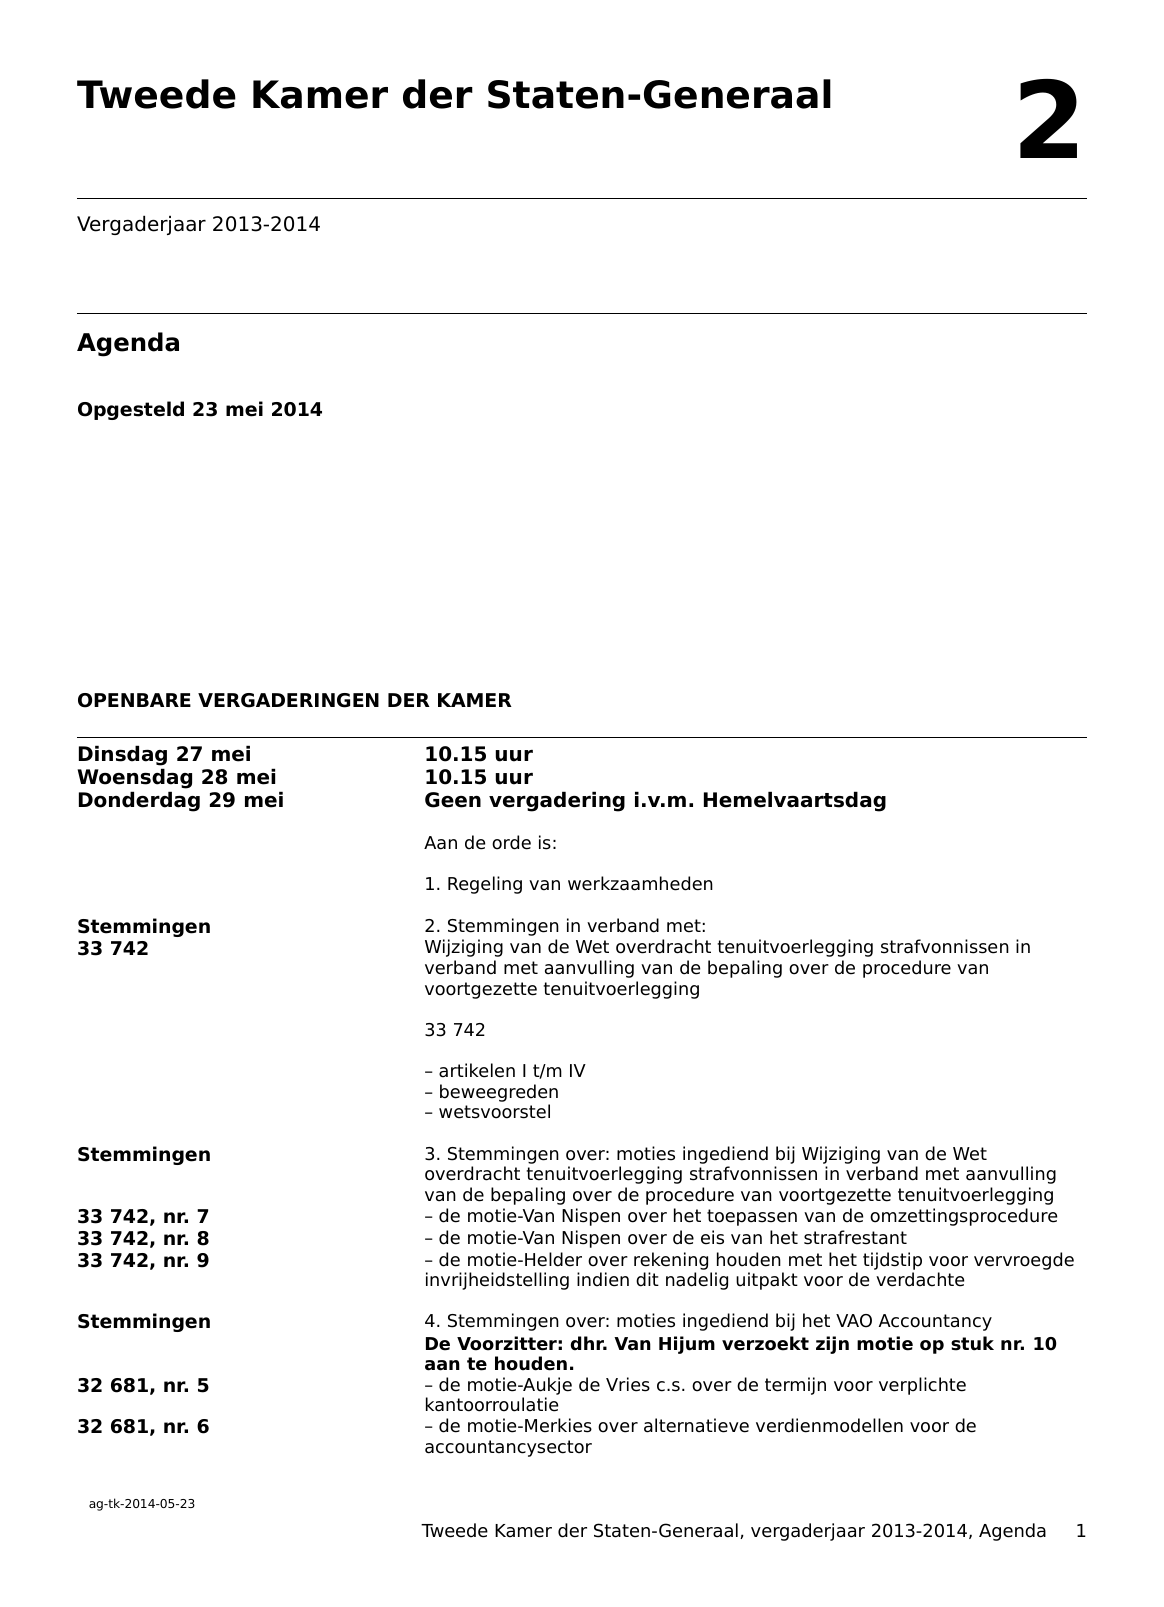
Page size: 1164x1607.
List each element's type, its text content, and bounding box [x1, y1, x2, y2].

table_cell Stemmingen [77, 916, 401, 937]
table_cell Agenda [77, 314, 422, 357]
table_cell [401, 1375, 418, 1416]
table_cell 2. Stemmingen in verband met: [418, 916, 1087, 937]
table_cell De Voorzitter: dhr. Van Hijum verzoekt zijn motie op stuk nr. 10 aan te houden. [418, 1334, 1087, 1375]
table_cell [401, 766, 418, 789]
subtitle OPENBARE VERGADERINGEN DER KAMER [77, 690, 1087, 712]
table_cell [77, 1123, 401, 1144]
table_cell [401, 854, 418, 874]
table_header Tweede Kamer der Staten-Generaal [77, 59, 886, 198]
table_cell [401, 1144, 418, 1206]
table_cell [77, 1041, 401, 1061]
table_cell [77, 833, 401, 854]
table_cell [401, 789, 418, 812]
text Opgesteld 23 mei 2014 [77, 399, 1087, 421]
table_cell [401, 833, 418, 854]
table_cell [401, 1291, 418, 1311]
table_cell [77, 1291, 401, 1311]
table_cell Donderdag 29 mei [77, 789, 401, 812]
table_cell 4. Stemmingen over: moties ingediend bij het VAO Accountancy [418, 1311, 1087, 1333]
table_cell 33 742 [418, 1020, 1087, 1041]
table_cell [401, 916, 418, 937]
table_cell – de motie-Helder over rekening houden met het tijdstip voor vervroegde invrijheidstelling indien dit nadelig uitpakt voor de verdachte [418, 1250, 1087, 1291]
table_cell Vergaderjaar 2013-2014 [77, 199, 1087, 313]
table_cell [77, 1334, 401, 1375]
table_cell [418, 813, 1087, 833]
table_cell [401, 1082, 418, 1102]
table_cell [401, 999, 418, 1020]
table_cell [401, 1123, 418, 1144]
table_cell [77, 1061, 401, 1082]
table_cell [77, 854, 401, 874]
table_cell [401, 1103, 418, 1123]
table_cell [418, 895, 1087, 916]
table_cell [401, 1061, 418, 1082]
table_cell [401, 874, 418, 895]
table_cell 32 681, nr. 5 [77, 1375, 401, 1416]
table_cell 3. Stemmingen over: moties ingediend bij Wijziging van de Wet overdracht tenuitvoerlegging strafvonnissen in verband met aanvulling van de bepaling over de procedure van voortgezette tenuitvoerlegging [418, 1144, 1087, 1206]
table_header 2 [886, 59, 1087, 198]
table_cell Stemmingen [77, 1311, 401, 1333]
table_cell – de motie-Aukje de Vries c.s. over de termijn voor verplichte kantoorroulatie [418, 1375, 1087, 1416]
table_cell Stemmingen [77, 1144, 401, 1206]
table_cell [401, 813, 418, 833]
table_cell – de motie-Van Nispen over de eis van het strafrestant [418, 1228, 1087, 1249]
table_cell Wijziging van de Wet overdracht tenuitvoerlegging strafvonnissen in verband met aanvulling van de bepaling over de procedure van voortgezette tenuitvoerlegging [418, 938, 1087, 999]
table_header [401, 738, 418, 766]
table_header Dinsdag 27 mei [77, 738, 401, 766]
table_cell 1. Regeling van werkzaamheden [418, 874, 1087, 895]
table_cell 32 681, nr. 6 [77, 1416, 401, 1457]
table_cell 33 742, nr. 8 [77, 1228, 401, 1249]
table_cell – de motie-Merkies over alternatieve verdienmodellen voor de accountancysector [418, 1416, 1087, 1457]
table_cell Aan de orde is: [418, 833, 1087, 854]
table_cell [77, 1020, 401, 1041]
table_cell 33 742 [77, 938, 401, 999]
table_cell 10.15 uur [418, 766, 1087, 789]
table_cell [401, 1020, 418, 1041]
table_cell Geen vergadering i.v.m. Hemelvaartsdag [418, 789, 1087, 812]
text ag-tk-2014-05-23 [88, 1497, 323, 1511]
table_cell [418, 999, 1087, 1020]
table_cell [418, 854, 1087, 874]
table_cell [77, 813, 401, 833]
table_cell [401, 1416, 418, 1457]
table_cell [401, 1311, 418, 1333]
table_cell – wetsvoorstel [418, 1103, 1087, 1123]
table_cell [418, 1123, 1087, 1144]
table_header 10.15 uur [418, 738, 1087, 766]
table_cell – beweegreden [418, 1082, 1087, 1102]
table_cell [418, 1291, 1087, 1311]
table_cell [77, 895, 401, 916]
table_cell [401, 1041, 418, 1061]
table_cell [77, 1082, 401, 1102]
table_cell [401, 895, 418, 916]
table_cell 33 742, nr. 9 [77, 1250, 401, 1291]
table_cell [401, 1334, 418, 1375]
table_cell [418, 1041, 1087, 1061]
table_cell [77, 999, 401, 1020]
table_cell 33 742, nr. 7 [77, 1206, 401, 1228]
table_cell [77, 874, 401, 895]
table_cell [401, 1206, 418, 1228]
table_cell [401, 938, 418, 999]
table_cell – de motie-Van Nispen over het toepassen van de omzettingsprocedure [418, 1206, 1087, 1228]
table_cell [401, 1250, 418, 1291]
table_cell [401, 1228, 418, 1249]
table_cell Woensdag 28 mei [77, 766, 401, 789]
table_cell – artikelen I t/m IV [418, 1061, 1087, 1082]
table_cell [422, 314, 1087, 357]
table_cell [77, 1103, 401, 1123]
